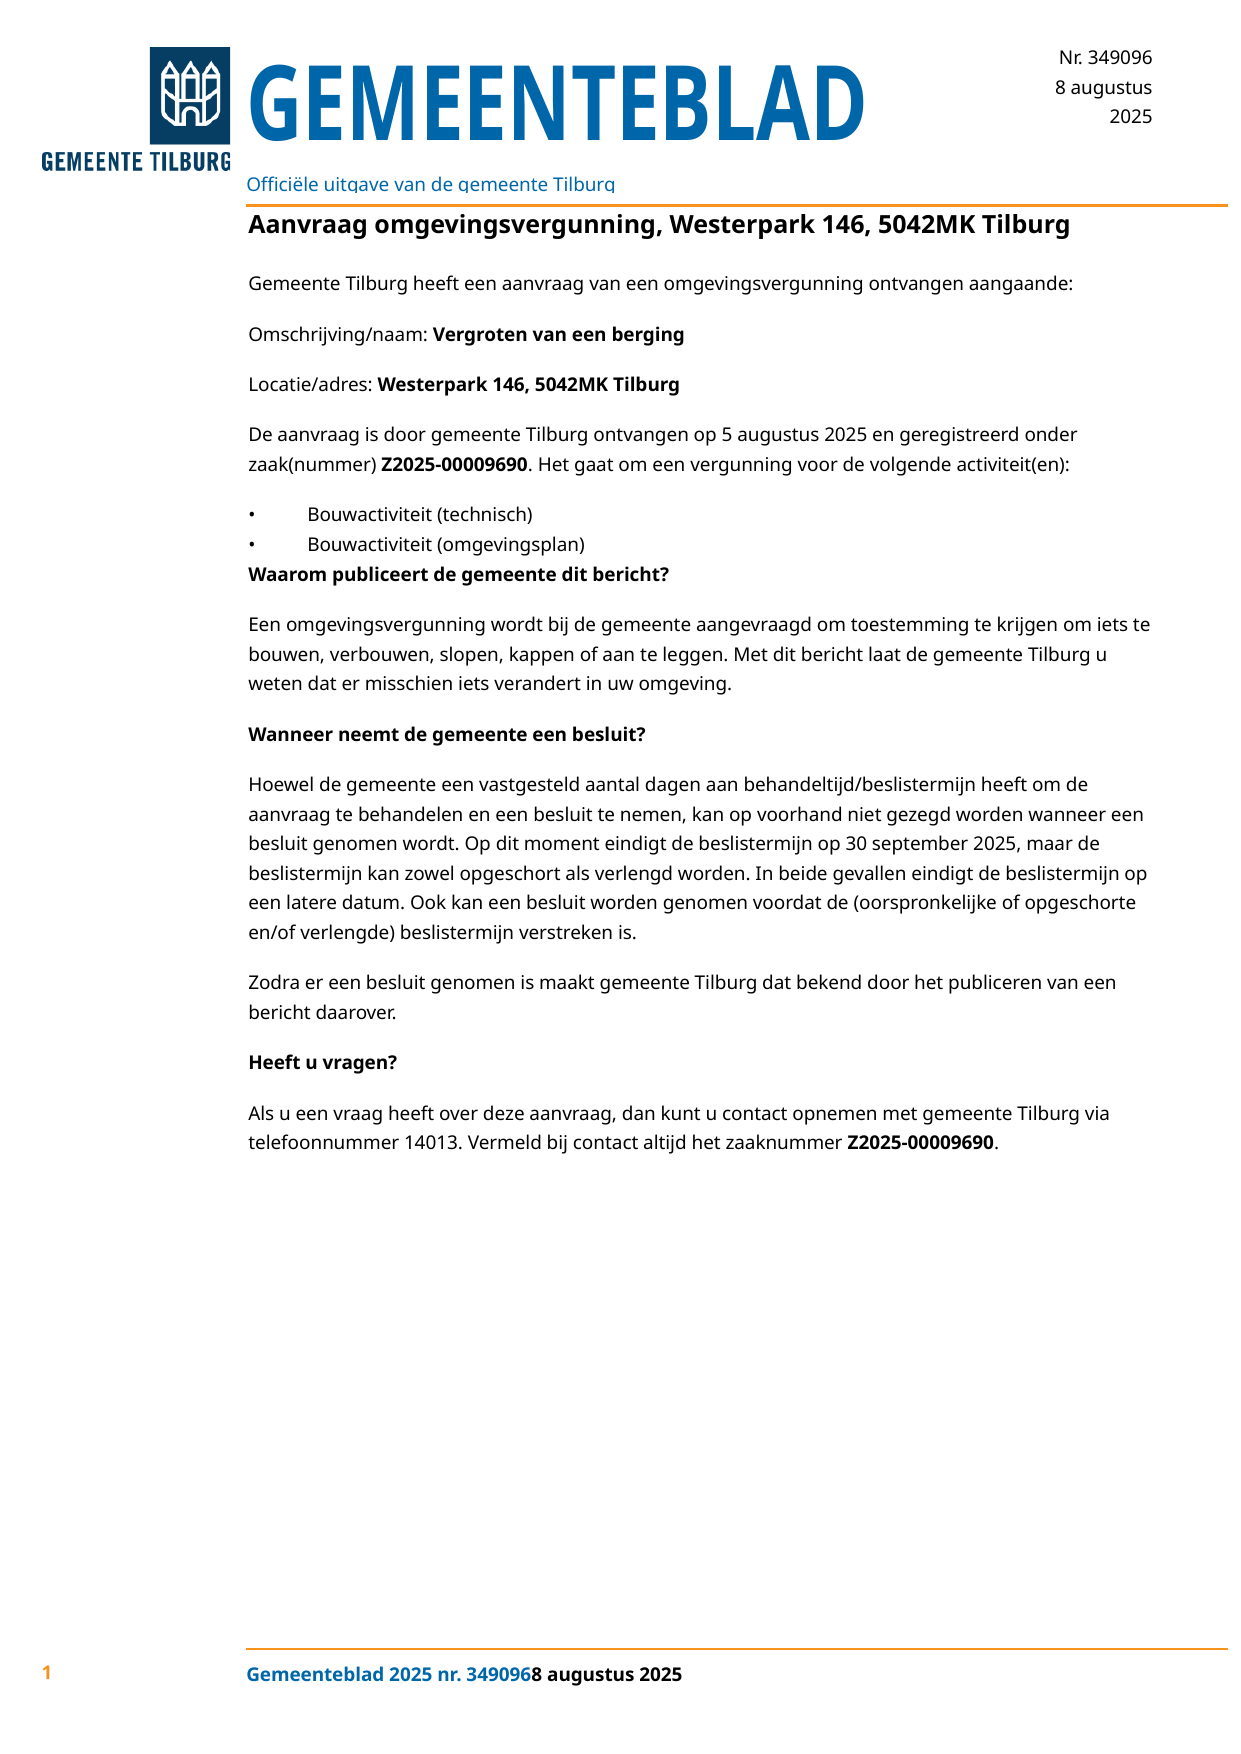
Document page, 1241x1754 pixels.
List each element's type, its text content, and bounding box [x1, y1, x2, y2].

text Heeft u vragen? [248, 1049, 1152, 1075]
text Hoewel de gemeente een vastgesteld aantal dagen aan behandeltijd/beslistermijn heeft om de aanvraag te behandelen en een besluit te nemen, kan op voorhand niet gezegd worden wanneer een besluit genomen wordt. Op dit moment eindigt de beslistermijn op 30 september 2025, maar de beslistermijn kan zowel opgeschort als verlengd worden. In beide gevallen eindigt de beslistermijn op een latere datum. Ook kan een besluit worden genomen voordat de (oorspronkelijke of opgeschorte en/of verlengde) beslistermijn verstreken is. [248, 771, 1152, 945]
picture [41, 47, 231, 172]
text Waarom publiceert de gemeente dit bericht? [248, 561, 1152, 586]
list Bouwactiviteit (omgevingsplan) [248, 531, 1152, 557]
text Zodra er een besluit genomen is maakt gemeente Tilburg dat bekend door het publiceren van een bericht daarover. [248, 969, 1152, 1025]
text Een omgevingsvergunning wordt bij de gemeente aangevraagd om toestemming te krijgen om iets te bouwen, verbouwen, slopen, kappen of aan te leggen. Met dit bericht laat de gemeente Tilburg u weten dat er misschien iets verandert in uw omgeving. [248, 611, 1152, 696]
text Omschrijving/naam: Vergroten van een berging [248, 321, 1152, 346]
list Bouwactiviteit (technisch) [248, 502, 1152, 527]
text Wanneer neemt de gemeente een besluit? [248, 721, 1152, 746]
text Als u een vraag heeft over deze aanvraag, dan kunt u contact opnemen met gemeente Tilburg via telefoonnummer 14013. Vermeld bij contact altijd het zaaknummer Z2025-00009690. [248, 1100, 1152, 1155]
text De aanvraag is door gemeente Tilburg ontvangen op 5 augustus 2025 en geregistreerd onder zaak(nummer) Z2025-00009690. Het gaat om een vergunning voor de volgende activiteit(en): [248, 422, 1152, 477]
text Locatie/adres: Westerpark 146, 5042MK Tilburg [248, 371, 1152, 397]
text Aanvraag omgevingsvergunning, Westerpark 146, 5042MK Tilburg [248, 207, 1152, 241]
text Gemeente Tilburg heeft een aanvraag van een omgevingsvergunning ontvangen aangaande: [248, 270, 1152, 296]
